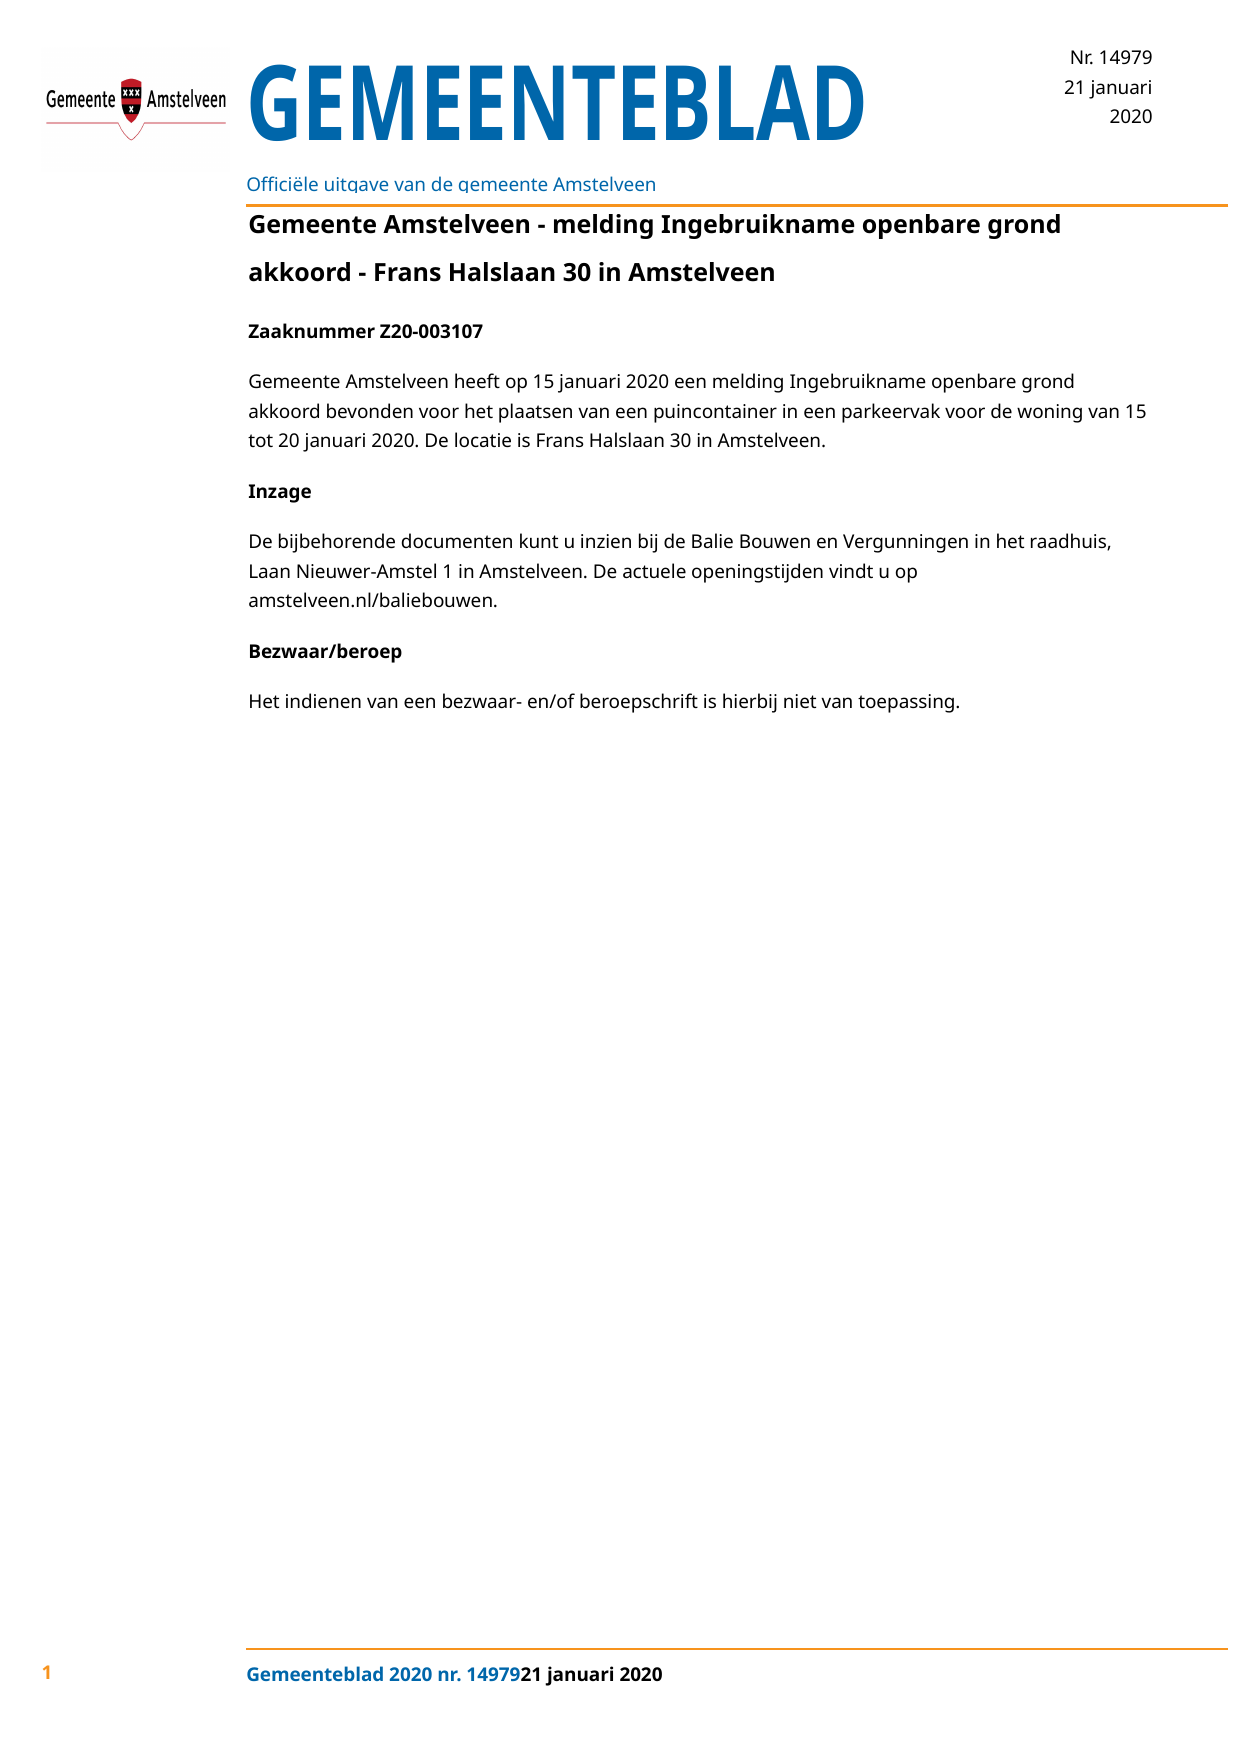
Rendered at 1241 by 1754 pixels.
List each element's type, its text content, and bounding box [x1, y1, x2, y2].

text Gemeente Amstelveen - melding Ingebruikname openbare grond akkoord - Frans Halslaan 30 in Amstelveen [248, 207, 1152, 288]
text Bezwaar/beroep [248, 638, 1152, 664]
text Inzage [248, 478, 1152, 504]
text Gemeente Amstelveen heeft op 15 januari 2020 een melding Ingebruikname openbare grond akkoord bevonden voor het plaatsen van een puincontainer in een parkeervak voor de woning van 15 tot 20 januari 2020. De locatie is Frans Halslaan 30 in Amstelveen. [248, 368, 1152, 453]
text De bijbehorende documenten kunt u inzien bij de Balie Bouwen en Vergunningen in het raadhuis, Laan Nieuwer-Amstel 1 in Amstelveen. De actuele openingstijden vindt u op amstelveen.nl/baliebouwen. [248, 528, 1152, 613]
picture [41, 47, 231, 172]
text Het indienen van een bezwaar- en/of beroepschrift is hierbij niet van toepassing. [248, 688, 1152, 714]
text Zaaknummer Z20-003107 [248, 318, 1152, 344]
